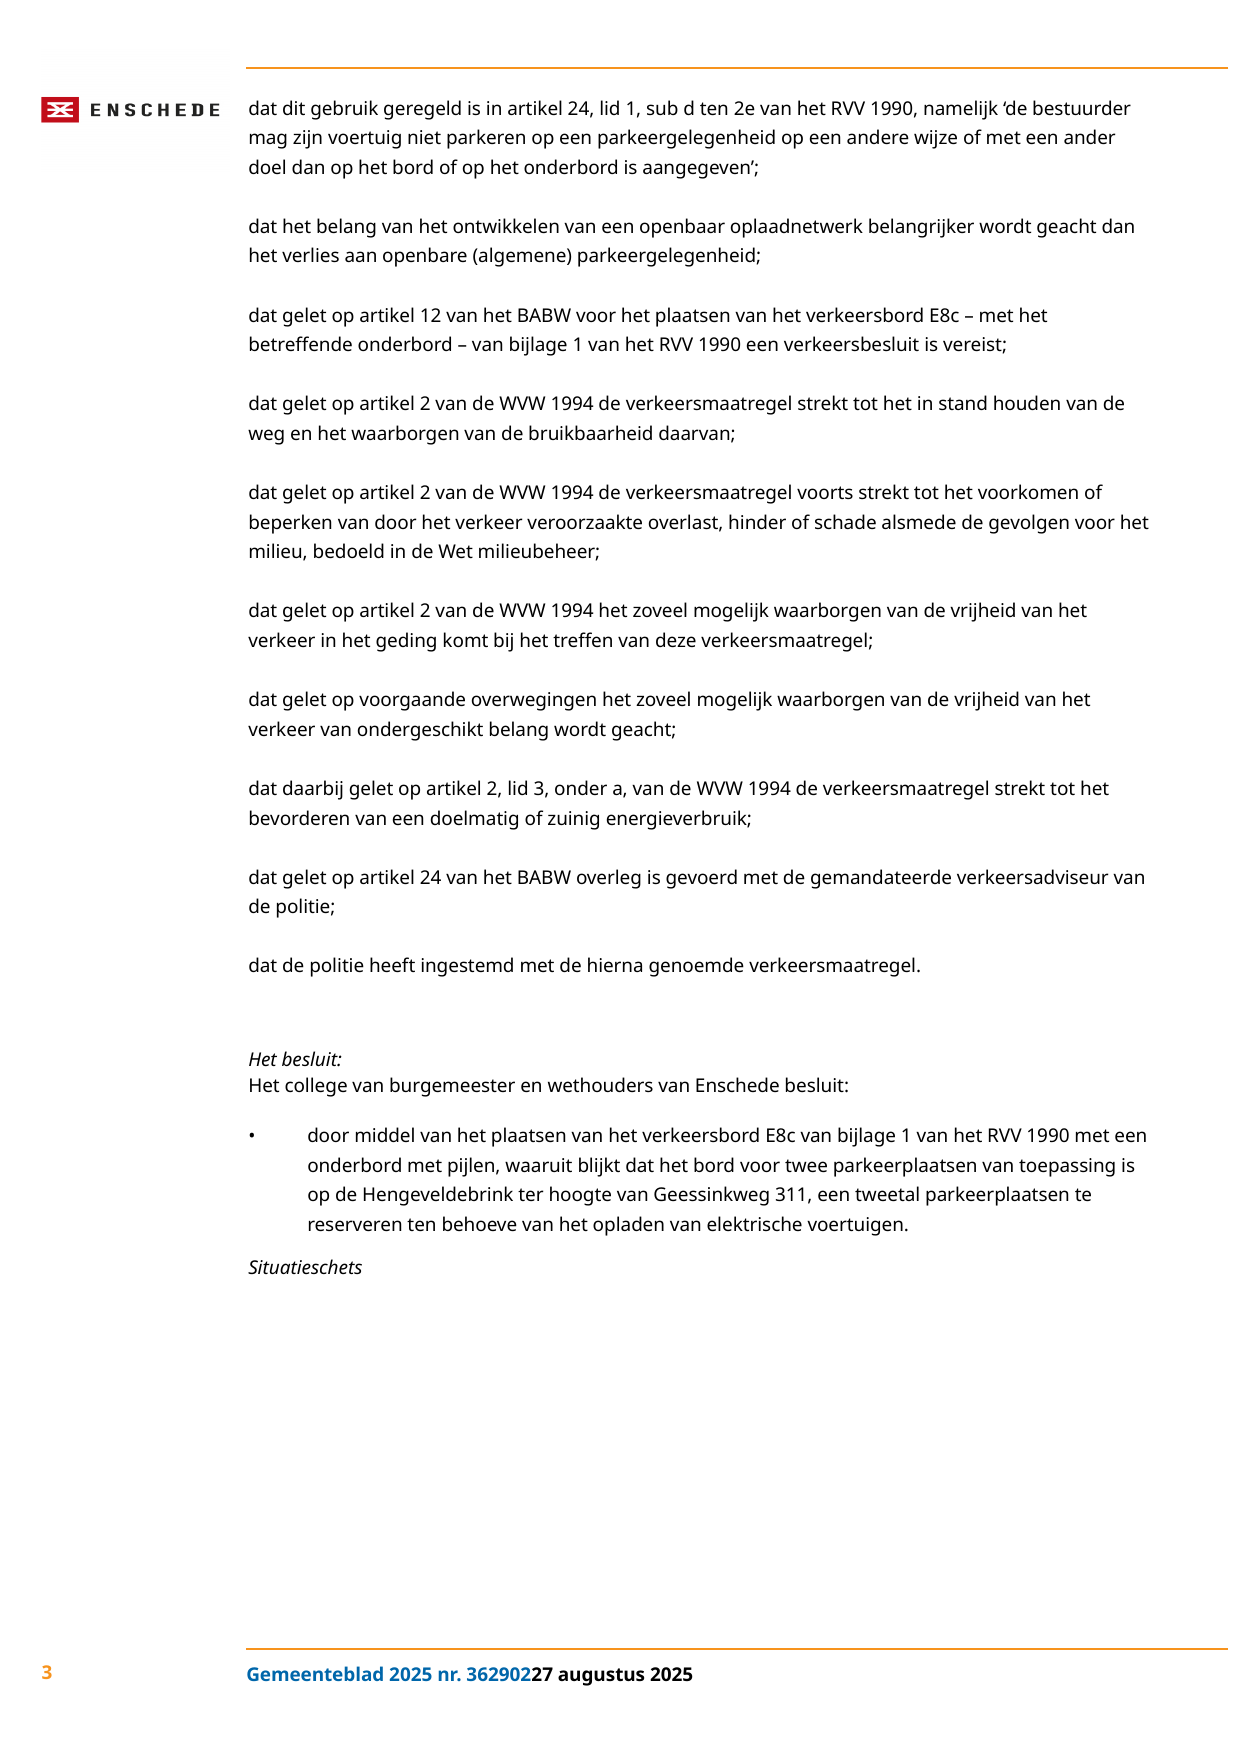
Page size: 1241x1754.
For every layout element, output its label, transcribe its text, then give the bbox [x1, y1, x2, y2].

text Het college van burgemeester en wethouders van Enschede besluit: [248, 1072, 1152, 1098]
text dat gelet op artikel 2 van de WVW 1994 de verkeersmaatregel voorts strekt tot het voorkomen of beperken van door het verkeer veroorzaakte overlast, hinder of schade alsmede de gevolgen voor het milieu, bedoeld in de Wet milieubeheer; [248, 479, 1152, 564]
text dat de politie heeft ingestemd met de hierna genoemde verkeersmaatregel. [248, 953, 1152, 978]
text dat gelet op artikel 24 van het BABW overleg is gevoerd met de gemandateerde verkeersadviseur van de politie; [248, 864, 1152, 919]
text dat gelet op artikel 12 van het BABW voor het plaatsen van het verkeersbord E8c – met het betreffende onderbord – van bijlage 1 van het RVV 1990 een verkeersbesluit is vereist; [248, 302, 1152, 357]
text Het besluit: [248, 1046, 1152, 1072]
picture [41, 47, 231, 172]
list door middel van het plaatsen van het verkeersbord E8c van bijlage 1 van het RVV 1990 met een onderbord met pijlen, waaruit blijkt dat het bord voor twee parkeerplaatsen van toepassing is op de Hengeveldebrink ter hoogte van Geessinkweg 311, een tweetal parkeerplaatsen te reserveren ten behoeve van het opladen van elektrische voertuigen. [248, 1122, 1152, 1237]
text dat gelet op artikel 2 van de WVW 1994 het zoveel mogelijk waarborgen van de vrijheid van het verkeer in het geding komt bij het treffen van deze verkeersmaatregel; [248, 598, 1152, 653]
text dat daarbij gelet op artikel 2, lid 3, onder a, van de WVW 1994 de verkeersmaatregel strekt tot het bevorderen van een doelmatig of zuinig energieverbruik; [248, 775, 1152, 831]
text dat dit gebruik geregeld is in artikel 24, lid 1, sub d ten 2e van het RVV 1990, namelijk ‘de bestuurder mag zijn voertuig niet parkeren op een parkeergelegenheid op een andere wijze of met een ander doel dan op het bord of op het onderbord is aangegeven’; [248, 95, 1152, 180]
text dat gelet op artikel 2 van de WVW 1994 de verkeersmaatregel strekt tot het in stand houden van de weg en het waarborgen van de bruikbaarheid daarvan; [248, 391, 1152, 446]
text dat gelet op voorgaande overwegingen het zoveel mogelijk waarborgen van de vrijheid van het verkeer van ondergeschikt belang wordt geacht; [248, 686, 1152, 742]
text Situatieschets [248, 1254, 1152, 1280]
text dat het belang van het ontwikkelen van een openbaar oplaadnetwerk belangrijker wordt geacht dan het verlies aan openbare (algemene) parkeergelegenheid; [248, 213, 1152, 268]
